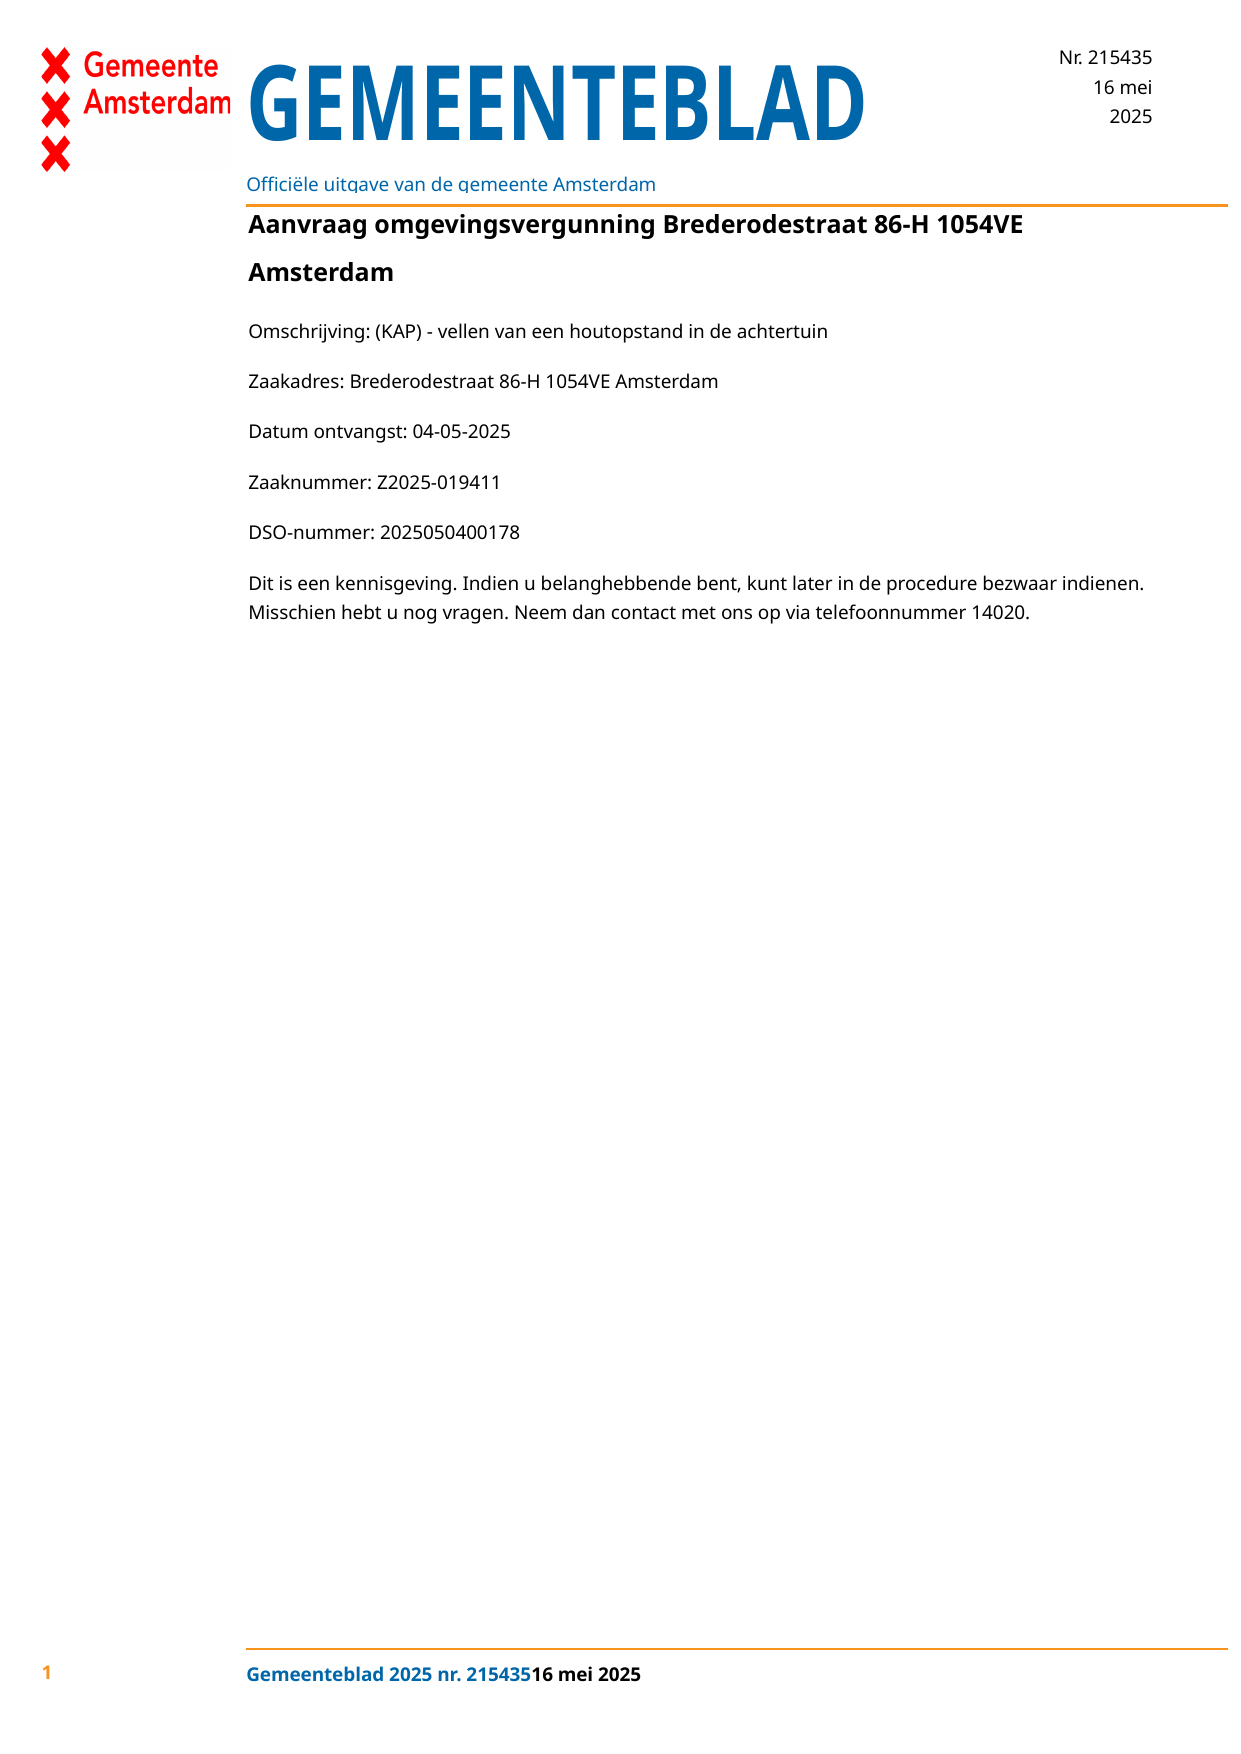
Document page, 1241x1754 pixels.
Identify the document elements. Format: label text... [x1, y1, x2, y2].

text DSO-nummer: 2025050400178 [248, 519, 1152, 545]
text Aanvraag omgevingsvergunning Brederodestraat 86-H 1054VE Amsterdam [248, 207, 1152, 288]
text Zaakadres: Brederodestraat 86-H 1054VE Amsterdam [248, 368, 1152, 394]
picture [41, 47, 231, 172]
text Dit is een kennisgeving. Indien u belanghebbende bent, kunt later in de procedure bezwaar indienen. Misschien hebt u nog vragen. Neem dan contact met ons op via telefoonnummer 14020. [248, 570, 1152, 625]
text Zaaknummer: Z2025-019411 [248, 469, 1152, 495]
text Omschrijving: (KAP) - vellen van een houtopstand in de achtertuin [248, 318, 1152, 344]
text Datum ontvangst: 04-05-2025 [248, 419, 1152, 444]
